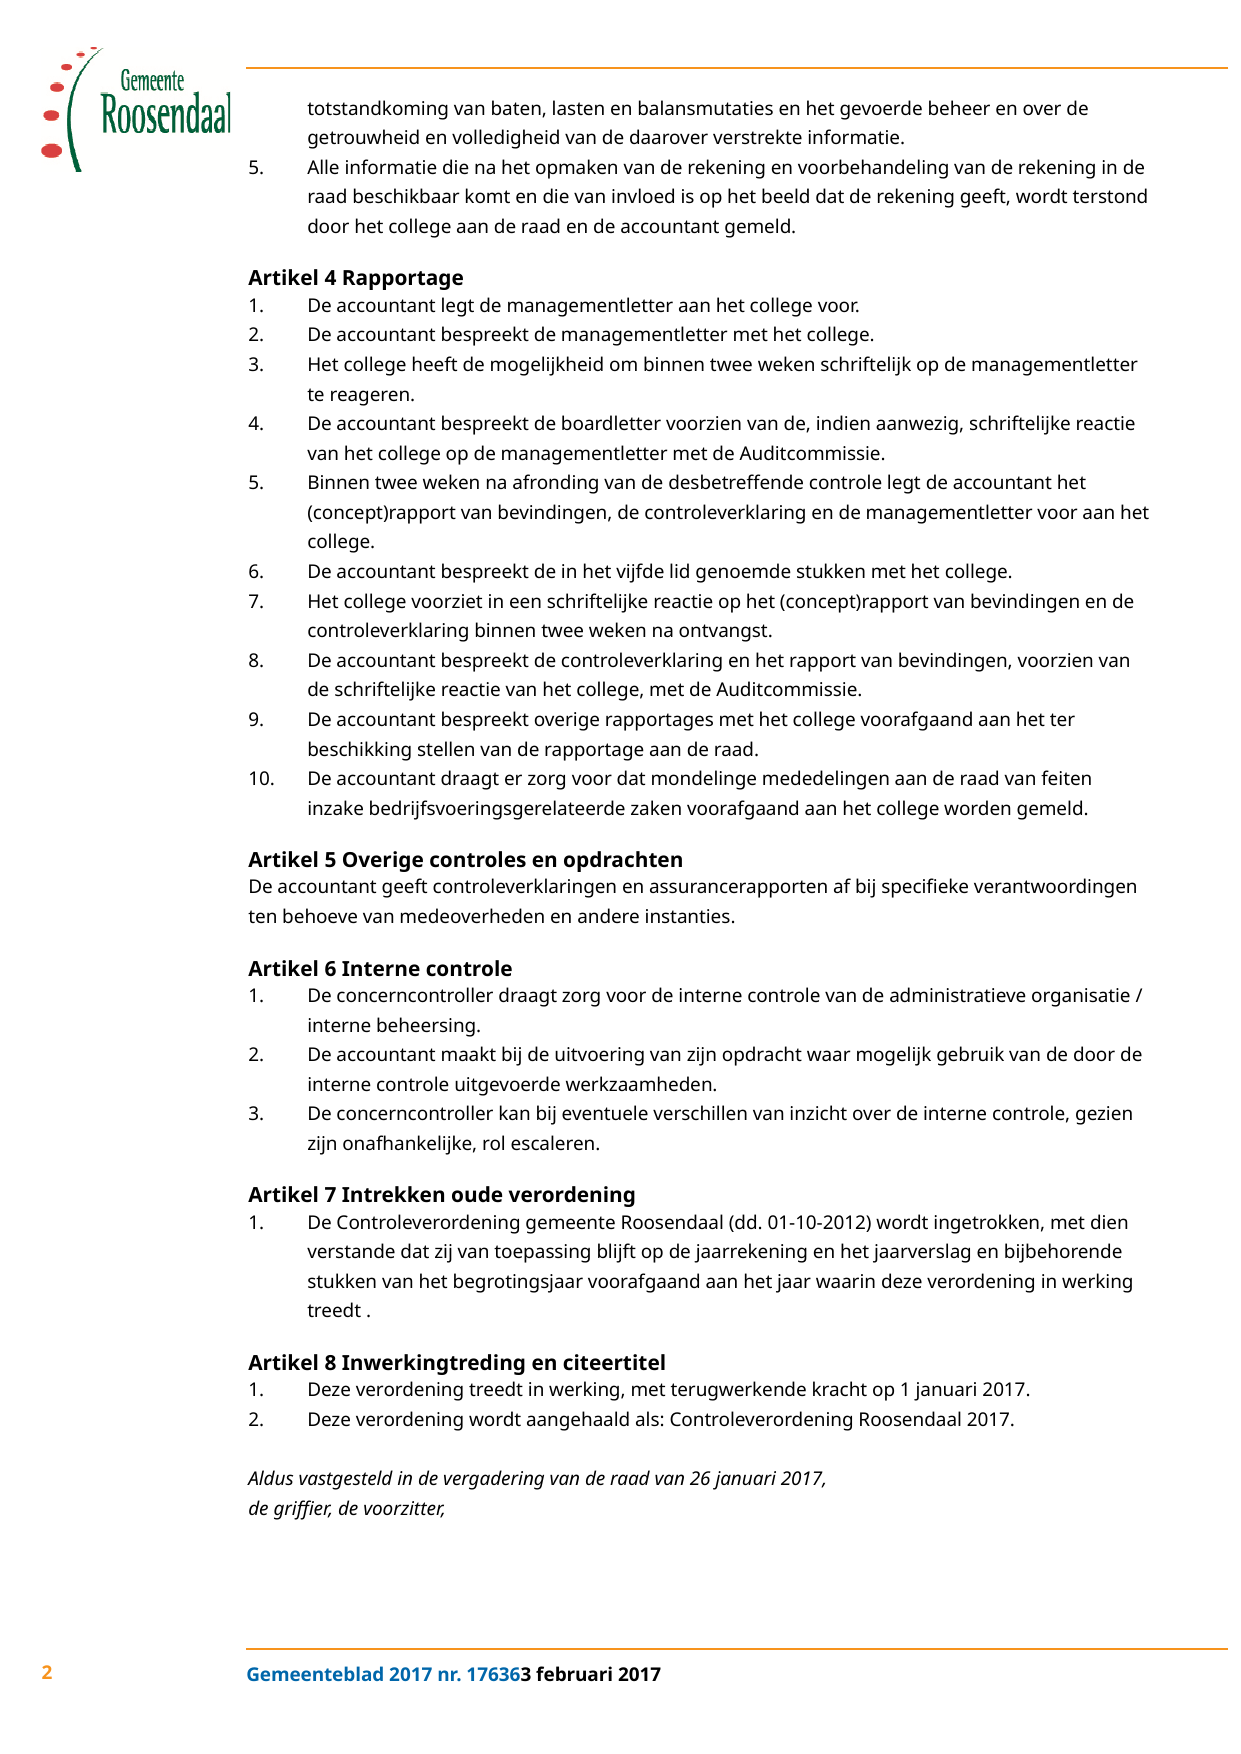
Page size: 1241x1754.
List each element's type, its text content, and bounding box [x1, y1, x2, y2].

text Artikel 7 Intrekken oude verordening [248, 1181, 1152, 1209]
list De concerncontroller draagt zorg voor de interne controle van de administratieve organisatie / interne beheersing. [248, 982, 1152, 1037]
list De accountant bespreekt overige rapportages met het college voorafgaand aan het ter beschikking stellen van de rapportage aan de raad. [248, 706, 1152, 761]
list Het college voorziet in een schriftelijke reactie op het (concept)rapport van bevindingen en de controleverklaring binnen twee weken na ontvangst. [248, 588, 1152, 643]
list De accountant bespreekt de controleverklaring en het rapport van bevindingen, voorzien van de schriftelijke reactie van het college, met de Auditcommissie. [248, 647, 1152, 702]
text Artikel 6 Interne controle [248, 954, 1152, 982]
text Artikel 8 Inwerkingtreding en citeertitel [248, 1348, 1152, 1377]
text Artikel 4 Rapportage [248, 263, 1152, 292]
text De accountant geeft controleverklaringen en assurancerapporten af bij specifieke verantwoordingen ten behoeve van medeoverheden en andere instanties. [248, 874, 1152, 929]
list totstandkoming van baten, lasten en balansmutaties en het gevoerde beheer en over de getrouwheid en volledigheid van de daarover verstrekte informatie. [248, 95, 1152, 150]
text Aldus vastgesteld in de vergadering van de raad van 26 januari 2017, [248, 1465, 1152, 1491]
list De Controleverordening gemeente Roosendaal (dd. 01-10-2012) wordt ingetrokken, met dien verstande dat zij van toepassing blijft op de jaarrekening en het jaarverslag en bijbehorende stukken van het begrotingsjaar voorafgaand aan het jaar waarin deze verordening in werking treedt . [248, 1209, 1152, 1323]
list De accountant bespreekt de boardletter voorzien van de, indien aanwezig, schriftelijke reactie van het college op de managementletter met de Auditcommissie. [248, 410, 1152, 466]
text Artikel 5 Overige controles en opdrachten [248, 845, 1152, 874]
text de griffier, de voorzitter, [248, 1495, 1152, 1521]
list De concerncontroller kan bij eventuele verschillen van inzicht over de interne controle, gezien zijn onafhankelijke, rol escaleren. [248, 1101, 1152, 1156]
list Deze verordening wordt aangehaald als: Controleverordening Roosendaal 2017. [248, 1406, 1152, 1432]
list Alle informatie die na het opmaken van de rekening en voorbehandeling van de rekening in de raad beschikbaar komt en die van invloed is op het beeld dat de rekening geeft, wordt terstond door het college aan de raad en de accountant gemeld. [248, 154, 1152, 239]
list Het college heeft de mogelijkheid om binnen twee weken schriftelijk op de managementletter te reageren. [248, 351, 1152, 406]
picture [41, 47, 231, 172]
list De accountant draagt er zorg voor dat mondelinge mededelingen aan de raad van feiten inzake bedrijfsvoeringsgerelateerde zaken voorafgaand aan het college worden gemeld. [248, 765, 1152, 821]
list De accountant bespreekt de in het vijfde lid genoemde stukken met het college. [248, 558, 1152, 584]
list Binnen twee weken na afronding van de desbetreffende controle legt de accountant het (concept)rapport van bevindingen, de controleverklaring en de managementletter voor aan het college. [248, 469, 1152, 554]
list De accountant legt de managementletter aan het college voor. [248, 292, 1152, 318]
list De accountant maakt bij de uitvoering van zijn opdracht waar mogelijk gebruik van de door de interne controle uitgevoerde werkzaamheden. [248, 1041, 1152, 1097]
list Deze verordening treedt in werking, met terugwerkende kracht op 1 januari 2017. [248, 1377, 1152, 1402]
list De accountant bespreekt de managementletter met het college. [248, 322, 1152, 347]
